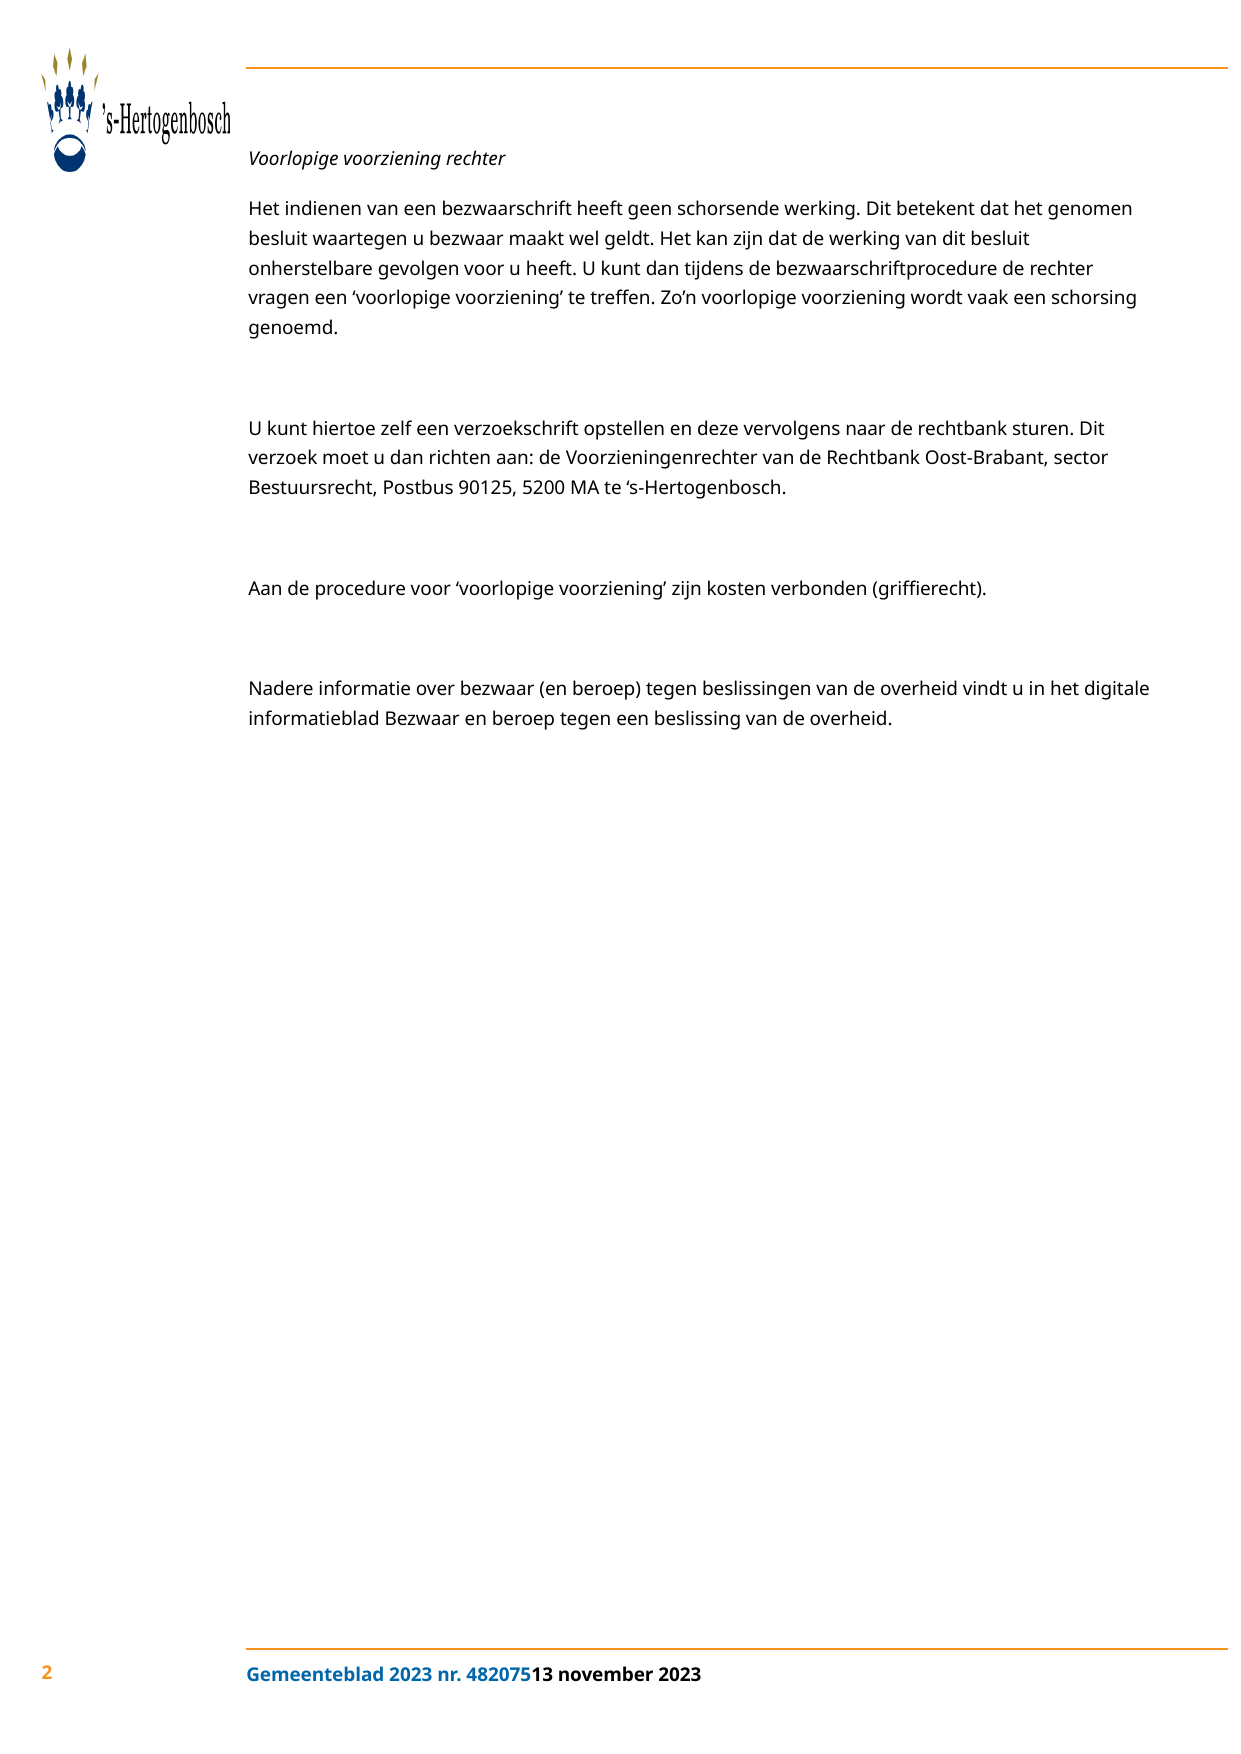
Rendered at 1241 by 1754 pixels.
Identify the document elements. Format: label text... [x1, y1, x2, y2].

text Voorlopige voorziening rechter [248, 145, 1152, 171]
text Het indienen van een bezwaarschrift heeft geen schorsende werking. Dit betekent dat het genomen besluit waartegen u bezwaar maakt wel geldt. Het kan zijn dat de werking van dit besluit onherstelbare gevolgen voor u heeft. U kunt dan tijdens de bezwaarschriftprocedure de rechter vragen een ‘voorlopige voorziening’ te treffen. Zo’n voorlopige voorziening wordt vaak een schorsing genoemd. [248, 196, 1152, 340]
text Nadere informatie over bezwaar (en beroep) tegen beslissingen van de overheid vindt u in het digitale informatieblad Bezwaar en beroep tegen een beslissing van de overheid. [248, 676, 1152, 731]
text Aan de procedure voor ‘voorlopige voorziening’ zijn kosten verbonden (griffierecht). [248, 575, 1152, 601]
picture [41, 47, 231, 172]
text U kunt hiertoe zelf een verzoekschrift opstellen en deze vervolgens naar de rechtbank sturen. Dit verzoek moet u dan richten aan: de Voorzieningenrechter van de Rechtbank Oost-Brabant, sector Bestuursrecht, Postbus 90125, 5200 MA te ‘s-Hertogenbosch. [248, 415, 1152, 500]
